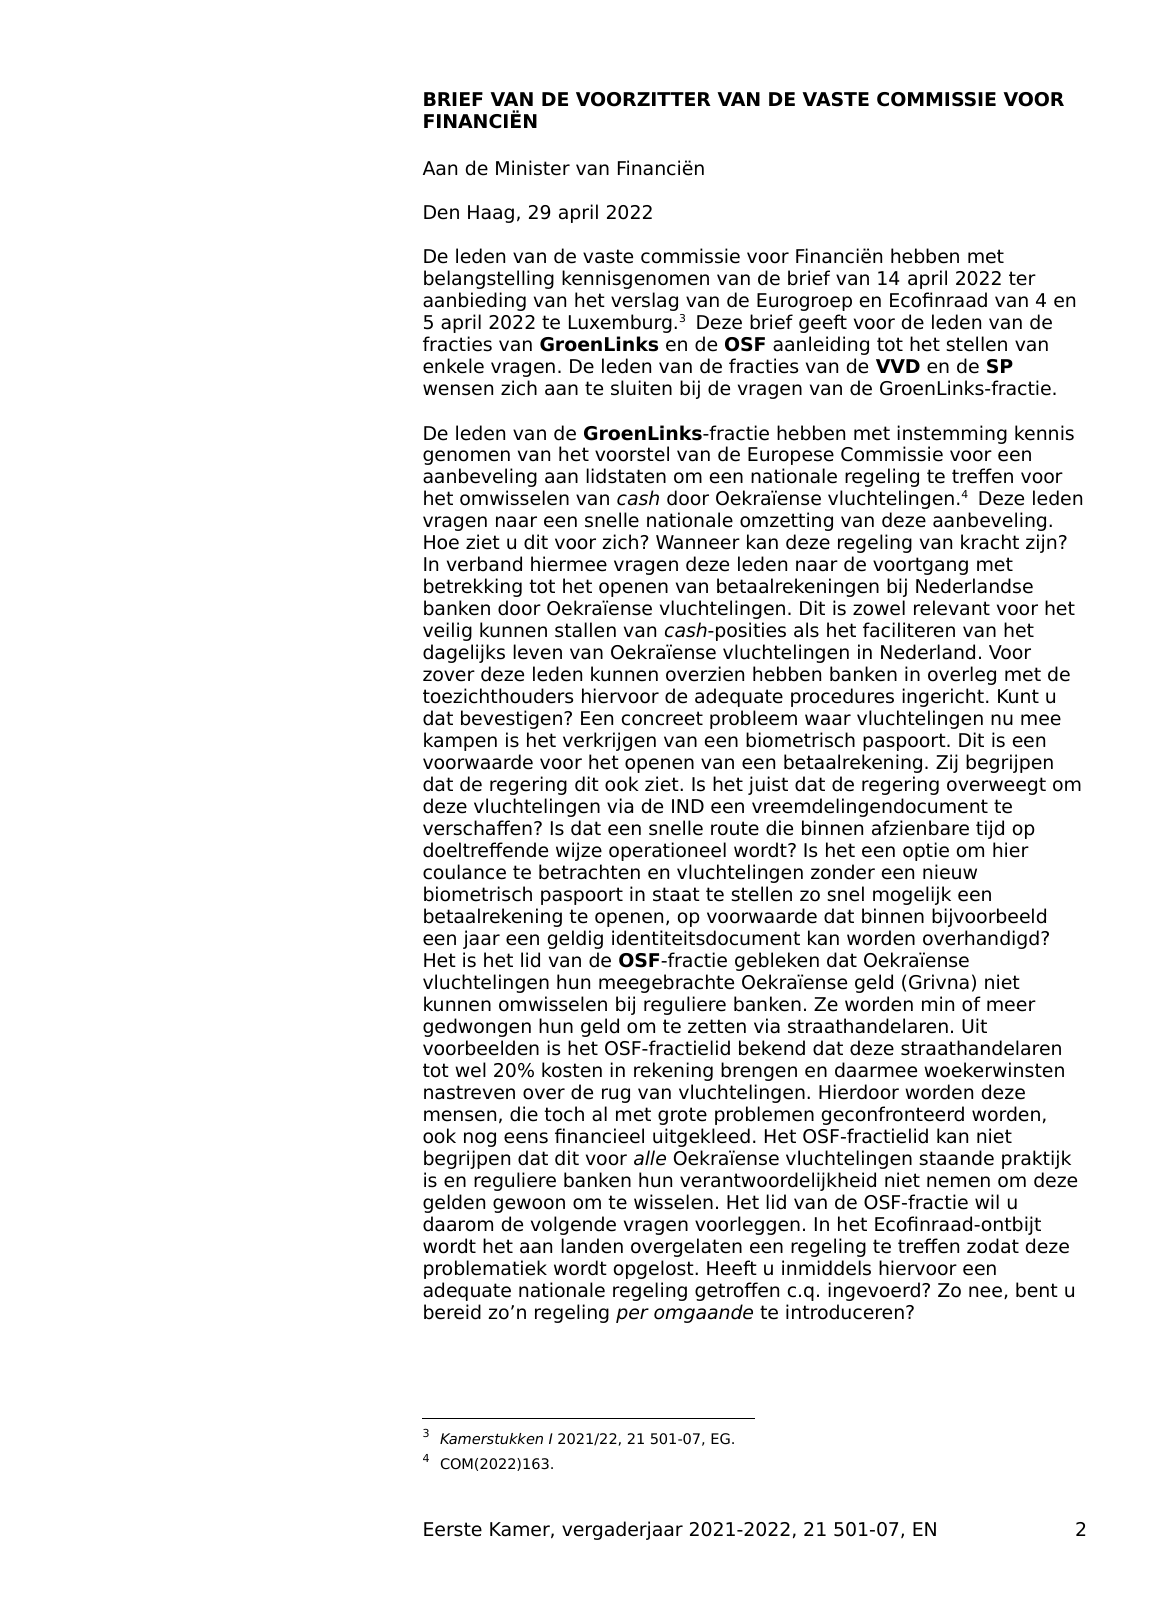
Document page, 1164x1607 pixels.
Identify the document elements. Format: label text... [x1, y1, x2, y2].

text In verband hiermee vragen deze leden naar de voortgang met betrekking tot het openen van betaalrekeningen bij Nederlandse banken door Oekraïense vluchtelingen. Dit is zowel relevant voor het veilig kunnen stallen van cash-posities als het faciliteren van het dagelijks leven van Oekraïense vluchtelingen in Nederland. Voor zover deze leden kunnen overzien hebben banken in overleg met de toezichthouders hiervoor de adequate procedures ingericht. Kunt u dat bevestigen? Een concreet probleem waar vluchtelingen nu mee kampen is het verkrijgen van een biometrisch paspoort. Dit is een voorwaarde voor het openen van een betaalrekening. Zij begrijpen dat de regering dit ook ziet. Is het juist dat de regering overweegt om deze vluchtelingen via de IND een vreemdelingendocument te verschaffen? Is dat een snelle route die binnen afzienbare tijd op doeltreffende wijze operationeel wordt? Is het een optie om hier coulance te betrachten en vluchtelingen zonder een nieuw biometrisch paspoort in staat te stellen zo snel mogelijk een betaalrekening te openen, op voorwaarde dat binnen bijvoorbeeld een jaar een geldig identiteitsdocument kan worden overhandigd? [422, 554, 1087, 950]
subtitle BRIEF VAN DE VOORZITTER VAN DE VASTE COMMISSIE VOOR FINANCIËN [422, 89, 1087, 133]
text Aan de Minister van Financiën [422, 158, 1087, 180]
text De leden van de GroenLinks-fractie hebben met instemming kennis genomen van het voorstel van de Europese Commissie voor een aanbeveling aan lidstaten om een nationale regeling te treffen voor het omwisselen van cash door Oekraïense vluchtelingen. Deze leden vragen naar een snelle nationale omzetting van deze aanbeveling. Hoe ziet u dit voor zich? Wanneer kan deze regeling van kracht zijn? [422, 422, 1087, 554]
text COM(2022)163. [422, 1452, 1087, 1474]
text Kamerstukken I 2021/22, 21 501-07, EG. [422, 1427, 1087, 1449]
text De leden van de vaste commissie voor Financiën hebben met belangstelling kennisgenomen van de brief van 14 april 2022 ter aanbieding van het verslag van de Eurogroep en Ecofinraad van 4 en 5 april 2022 te Luxemburg. Deze brief geeft voor de leden van de fracties van GroenLinks en de OSF aanleiding tot het stellen van enkele vragen. De leden van de fracties van de VVD en de SP wensen zich aan te sluiten bij de vragen van de GroenLinks-fractie. [422, 246, 1087, 400]
text Het is het lid van de OSF-fractie gebleken dat Oekraïense vluchtelingen hun meegebrachte Oekraïense geld (Grivna) niet kunnen omwisselen bij reguliere banken. Ze worden min of meer gedwongen hun geld om te zetten via straathandelaren. Uit voorbeelden is het OSF-fractielid bekend dat deze straathandelaren tot wel 20% kosten in rekening brengen en daarmee woekerwinsten nastreven over de rug van vluchtelingen. Hierdoor worden deze mensen, die toch al met grote problemen geconfronteerd worden, ook nog eens financieel uitgekleed. Het OSF-fractielid kan niet begrijpen dat dit voor alle Oekraïense vluchtelingen staande praktijk is en reguliere banken hun verantwoordelijkheid niet nemen om deze gelden gewoon om te wisselen. Het lid van de OSF-fractie wil u daarom de volgende vragen voorleggen. In het Ecofinraad-ontbijt wordt het aan landen overgelaten een regeling te treffen zodat deze problematiek wordt opgelost. Heeft u inmiddels hiervoor een adequate nationale regeling getroffen c.q. ingevoerd? Zo nee, bent u bereid zo’n regeling per omgaande te introduceren? [422, 950, 1087, 1323]
text Den Haag, 29 april 2022 [422, 202, 1087, 224]
